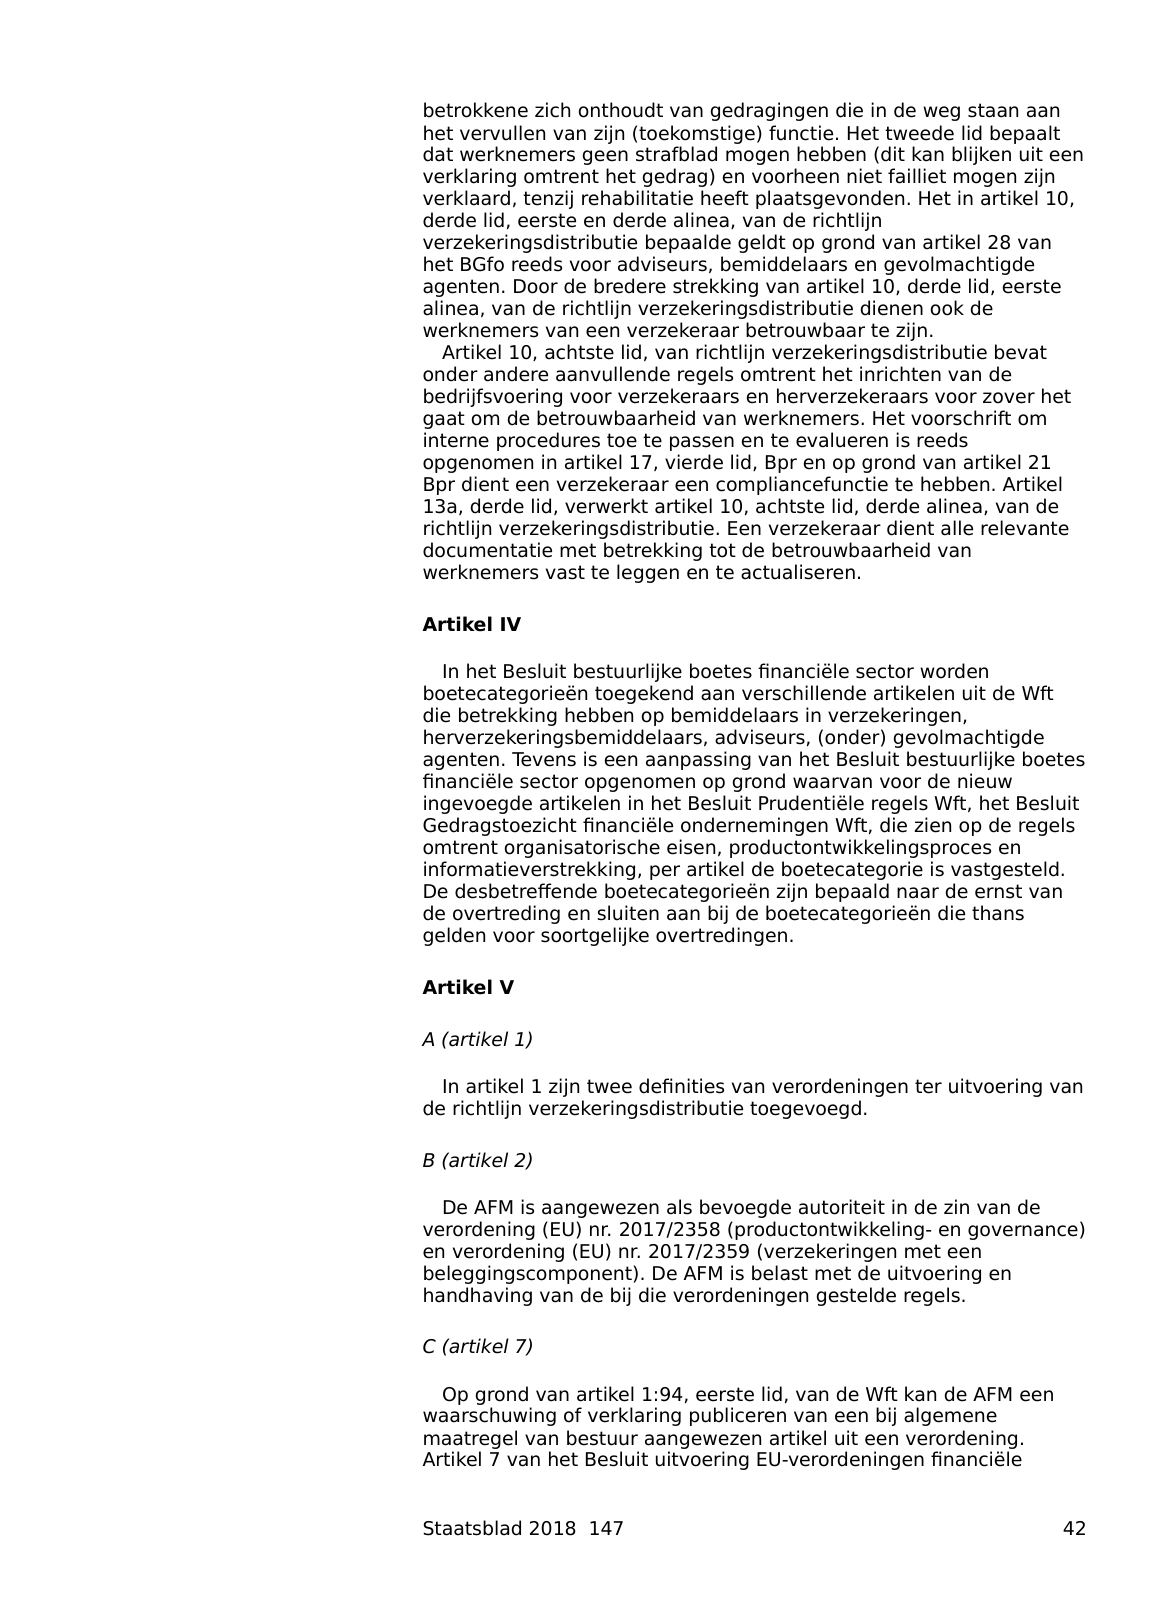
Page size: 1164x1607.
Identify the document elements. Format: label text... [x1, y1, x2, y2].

text De AFM is aangewezen als bevoegde autoriteit in de zin van de verordening (EU) nr. 2017/2358 (productontwikkeling- en governance) en verordening (EU) nr. 2017/2359 (verzekeringen met een beleggingscomponent). De AFM is belast met de uitvoering en handhaving van de bij die verordeningen gestelde regels. [422, 1197, 1087, 1306]
subtitle Artikel V [422, 977, 1087, 999]
subtitle Artikel IV [422, 614, 1087, 636]
text In het Besluit bestuurlijke boetes financiële sector worden boetecategorieën toegekend aan verschillende artikelen uit de Wft die betrekking hebben op bemiddelaars in verzekeringen, herverzekeringsbemiddelaars, adviseurs, (onder) gevolmachtigde agenten. Tevens is een aanpassing van het Besluit bestuurlijke boetes financiële sector opgenomen op grond waarvan voor de nieuw ingevoegde artikelen in het Besluit Prudentiële regels Wft, het Besluit Gedragstoezicht financiële ondernemingen Wft, die zien op de regels omtrent organisatorische eisen, productontwikkelingsproces en informatieverstrekking, per artikel de boetecategorie is vastgesteld. De desbetreffende boetecategorieën zijn bepaald naar de ernst van de overtreding en sluiten aan bij de boetecategorieën die thans gelden voor soortgelijke overtredingen. [422, 661, 1087, 947]
text Artikel 10, achtste lid, van richtlijn verzekeringsdistributie bevat onder andere aanvullende regels omtrent het inrichten van de bedrijfsvoering voor verzekeraars en herverzekeraars voor zover het gaat om de betrouwbaarheid van werknemers. Het voorschrift om interne procedures toe te passen en te evalueren is reeds opgenomen in artikel 17, vierde lid, Bpr en op grond van artikel 21 Bpr dient een verzekeraar een compliancefunctie te hebben. Artikel 13a, derde lid, verwerkt artikel 10, achtste lid, derde alinea, van de richtlijn verzekeringsdistributie. Een verzekeraar dient alle relevante documentatie met betrekking tot de betrouwbaarheid van werknemers vast te leggen en te actualiseren. [422, 342, 1087, 584]
subtitle B (artikel 2) [422, 1149, 1087, 1172]
subtitle C (artikel 7) [422, 1336, 1087, 1358]
subtitle A (artikel 1) [422, 1029, 1087, 1051]
text Op grond van artikel 1:94, eerste lid, van de Wft kan de AFM een waarschuwing of verklaring publiceren van een bij algemene maatregel van bestuur aangewezen artikel uit een verordening. Artikel 7 van het Besluit uitvoering EU-verordeningen financiële [422, 1383, 1087, 1471]
text betrokkene zich onthoudt van gedragingen die in de weg staan aan het vervullen van zijn (toekomstige) functie. Het tweede lid bepaalt dat werknemers geen strafblad mogen hebben (dit kan blijken uit een verklaring omtrent het gedrag) en voorheen niet failliet mogen zijn verklaard, tenzij rehabilitatie heeft plaatsgevonden. Het in artikel 10, derde lid, eerste en derde alinea, van de richtlijn verzekeringsdistributie bepaalde geldt op grond van artikel 28 van het BGfo reeds voor adviseurs, bemiddelaars en gevolmachtigde agenten. Door de bredere strekking van artikel 10, derde lid, eerste alinea, van de richtlijn verzekeringsdistributie dienen ook de werknemers van een verzekeraar betrouwbaar te zijn. [422, 100, 1087, 342]
text In artikel 1 zijn twee definities van verordeningen ter uitvoering van de richtlijn verzekeringsdistributie toegevoegd. [422, 1076, 1087, 1119]
